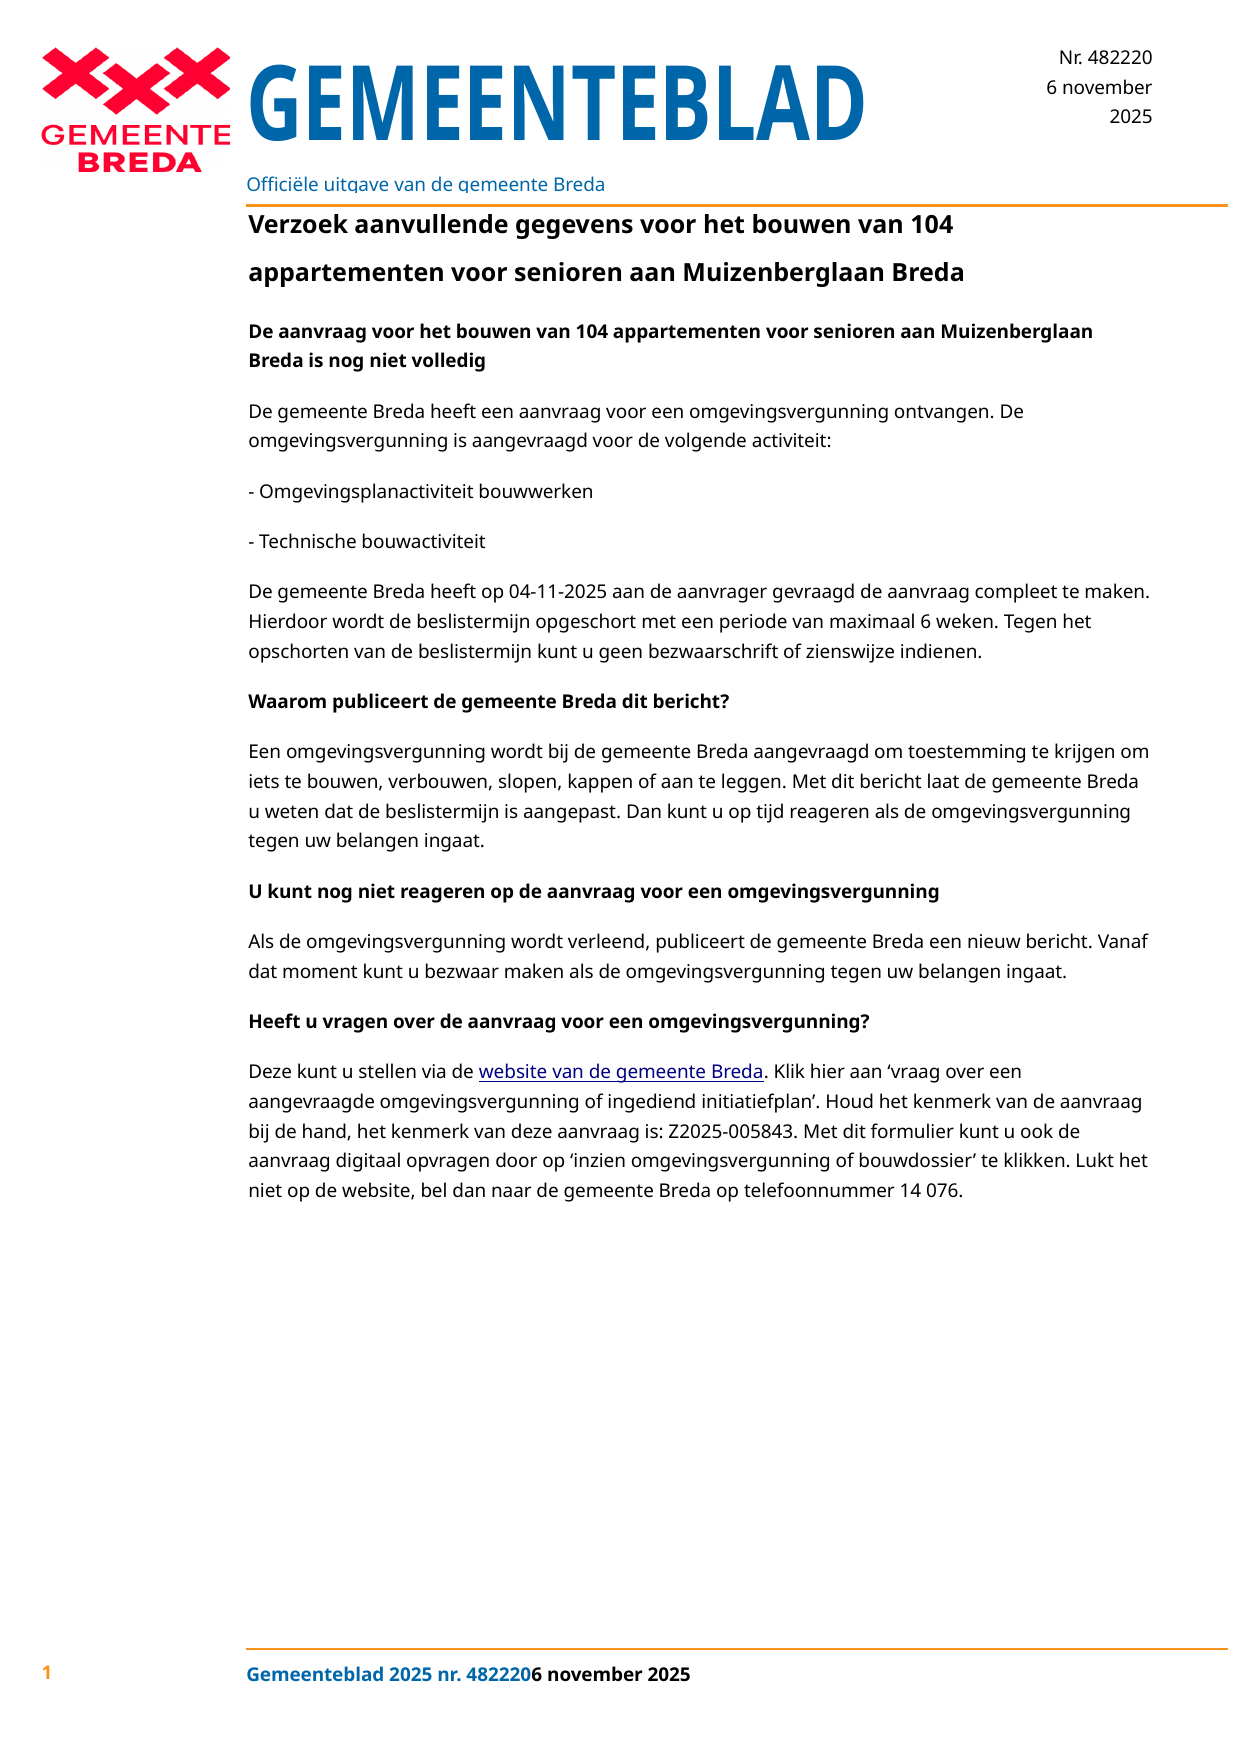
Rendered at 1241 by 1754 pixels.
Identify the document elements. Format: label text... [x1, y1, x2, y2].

text - Technische bouwactiviteit [248, 528, 1152, 554]
text Een omgevingsvergunning wordt bij de gemeente Breda aangevraagd om toestemming te krijgen om iets te bouwen, verbouwen, slopen, kappen of aan te leggen. Met dit bericht laat de gemeente Breda u weten dat de beslistermijn is aangepast. Dan kunt u op tijd reageren als de omgevingsvergunning tegen uw belangen ingaat. [248, 739, 1152, 853]
text Als de omgevingsvergunning wordt verleend, publiceert de gemeente Breda een nieuw bericht. Vanaf dat moment kunt u bezwaar maken als de omgevingsvergunning tegen uw belangen ingaat. [248, 928, 1152, 984]
picture [41, 47, 231, 172]
text U kunt nog niet reageren op de aanvraag voor een omgevingsvergunning [248, 878, 1152, 904]
text Heeft u vragen over de aanvraag voor een omgevingsvergunning? [248, 1008, 1152, 1034]
text De gemeente Breda heeft een aanvraag voor een omgevingsvergunning ontvangen. De omgevingsvergunning is aangevraagd voor de volgende activiteit: [248, 398, 1152, 453]
text De gemeente Breda heeft op 04-11-2025 aan de aanvrager gevraagd de aanvraag compleet te maken. Hierdoor wordt de beslistermijn opgeschort met een periode van maximaal 6 weken. Tegen het opschorten van de beslistermijn kunt u geen bezwaarschrift of zienswijze indienen. [248, 579, 1152, 664]
text De aanvraag voor het bouwen van 104 appartementen voor senioren aan Muizenberglaan Breda is nog niet volledig [248, 318, 1152, 373]
text Waarom publiceert de gemeente Breda dit bericht? [248, 688, 1152, 714]
text Deze kunt u stellen via de website van de gemeente Breda. Klik hier aan ‘vraag over een aangevraagde omgevingsvergunning of ingediend initiatiefplan’. Houd het kenmerk van de aanvraag bij de hand, het kenmerk van deze aanvraag is: Z2025-005843. Met dit formulier kunt u ook de aanvraag digitaal opvragen door op ‘inzien omgevingsvergunning of bouwdossier’ te klikken. Lukt het niet op de website, bel dan naar de gemeente Breda op telefoonnummer 14 076. [248, 1059, 1152, 1203]
text Verzoek aanvullende gegevens voor het bouwen van 104 appartementen voor senioren aan Muizenberglaan Breda [248, 207, 1152, 288]
text - Omgevingsplanactiviteit bouwwerken [248, 478, 1152, 504]
